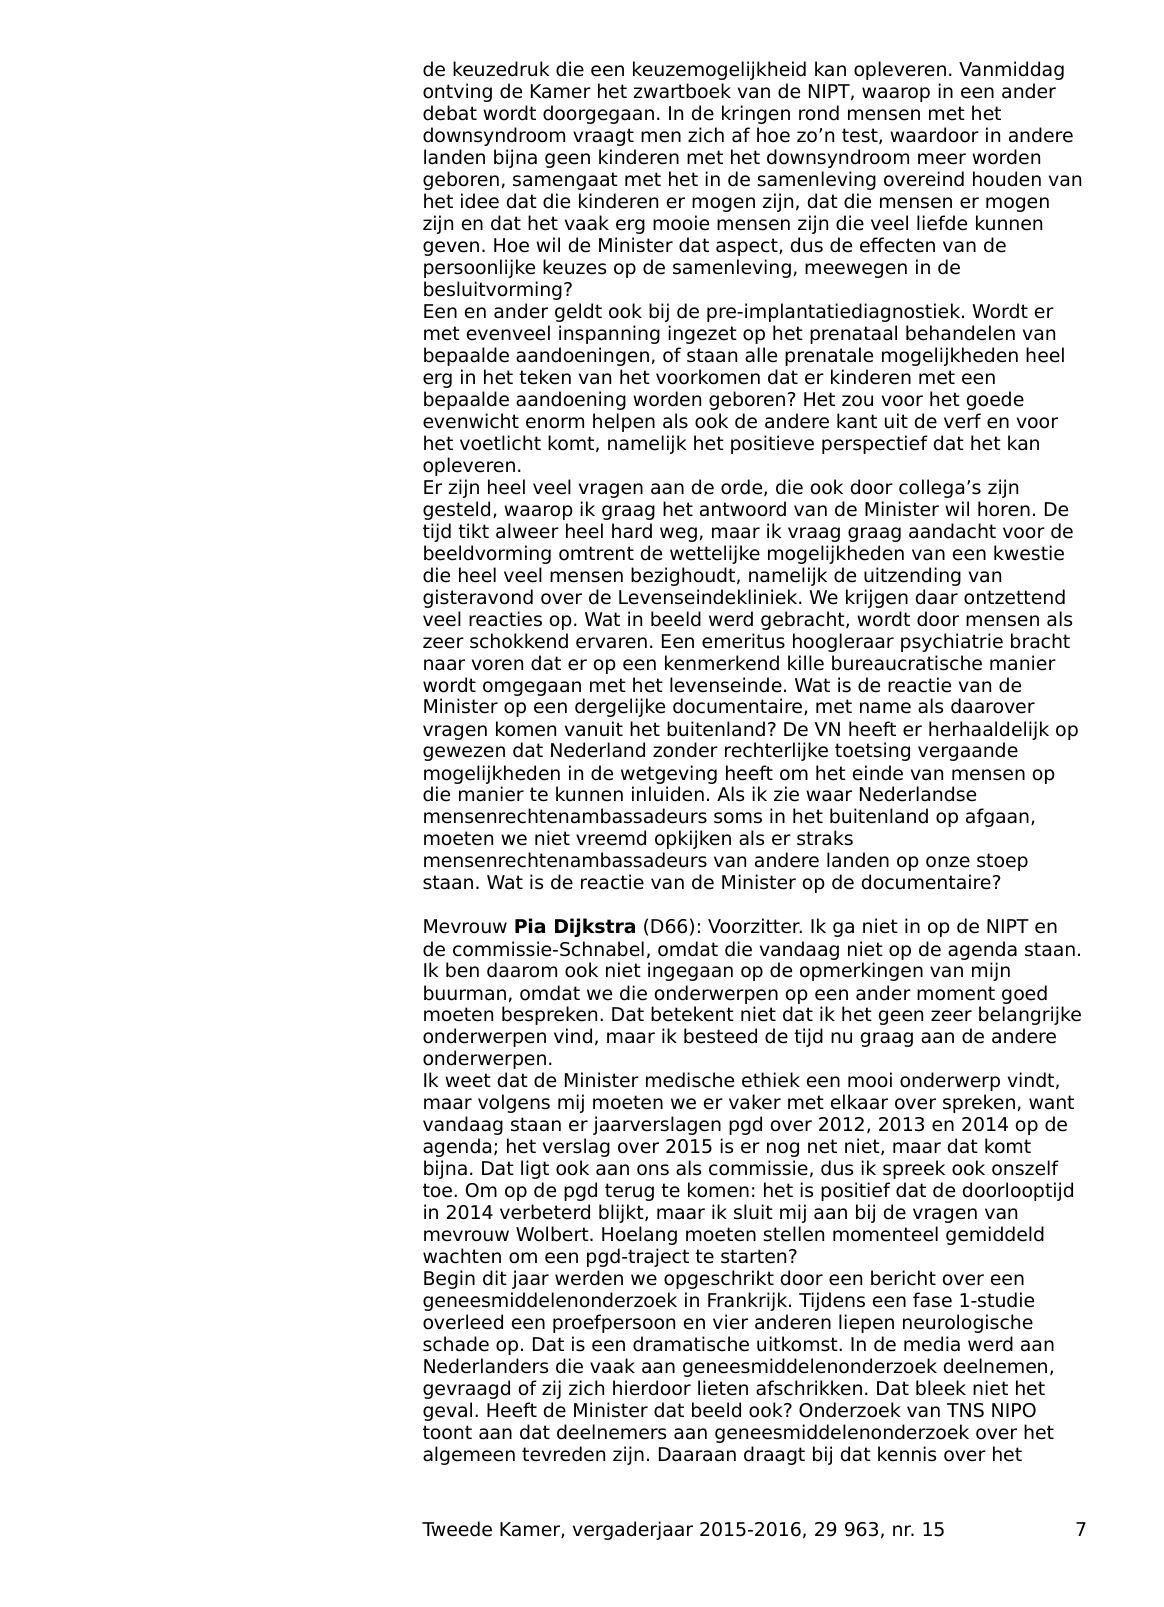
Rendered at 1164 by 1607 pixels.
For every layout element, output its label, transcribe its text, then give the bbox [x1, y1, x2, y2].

text Ik weet dat de Minister medische ethiek een mooi onderwerp vindt, maar volgens mij moeten we er vaker met elkaar over spreken, want vandaag staan er jaarverslagen pgd over 2012, 2013 en 2014 op de agenda; het verslag over 2015 is er nog net niet, maar dat komt bijna. Dat ligt ook aan ons als commissie, dus ik spreek ook onszelf toe. Om op de pgd terug te komen: het is positief dat de doorlooptijd in 2014 verbeterd blijkt, maar ik sluit mij aan bij de vragen van mevrouw Wolbert. Hoelang moeten stellen momenteel gemiddeld wachten om een pgd-traject te starten? [422, 1070, 1087, 1268]
text de keuzedruk die een keuzemogelijkheid kan opleveren. Vanmiddag ontving de Kamer het zwartboek van de NIPT, waarop in een ander debat wordt doorgegaan. In de kringen rond mensen met het downsyndroom vraagt men zich af hoe zo’n test, waardoor in andere landen bijna geen kinderen met het downsyndroom meer worden geboren, samengaat met het in de samenleving overeind houden van het idee dat die kinderen er mogen zijn, dat die mensen er mogen zijn en dat het vaak erg mooie mensen zijn die veel liefde kunnen geven. Hoe wil de Minister dat aspect, dus de effecten van de persoonlijke keuzes op de samenleving, meewegen in de besluitvorming? [422, 59, 1087, 301]
text Een en ander geldt ook bij de pre-implantatiediagnostiek. Wordt er met evenveel inspanning ingezet op het prenataal behandelen van bepaalde aandoeningen, of staan alle prenatale mogelijkheden heel erg in het teken van het voorkomen dat er kinderen met een bepaalde aandoening worden geboren? Het zou voor het goede evenwicht enorm helpen als ook de andere kant uit de verf en voor het voetlicht komt, namelijk het positieve perspectief dat het kan opleveren. [422, 301, 1087, 477]
text Mevrouw Pia Dijkstra (D66): Voorzitter. Ik ga niet in op de NIPT en de commissie-Schnabel, omdat die vandaag niet op de agenda staan. Ik ben daarom ook niet ingegaan op de opmerkingen van mijn buurman, omdat we die onderwerpen op een ander moment goed moeten bespreken. Dat betekent niet dat ik het geen zeer belangrijke onderwerpen vind, maar ik besteed de tijd nu graag aan de andere onderwerpen. [422, 916, 1087, 1070]
text Begin dit jaar werden we opgeschrikt door een bericht over een geneesmiddelenonderzoek in Frankrijk. Tijdens een fase 1-studie overleed een proefpersoon en vier anderen liepen neurologische schade op. Dat is een dramatische uitkomst. In de media werd aan Nederlanders die vaak aan geneesmiddelenonderzoek deelnemen, gevraagd of zij zich hierdoor lieten afschrikken. Dat bleek niet het geval. Heeft de Minister dat beeld ook? Onderzoek van TNS NIPO toont aan dat deelnemers aan geneesmiddelenonderzoek over het algemeen tevreden zijn. Daaraan draagt bij dat kennis over het [422, 1268, 1087, 1466]
text Er zijn heel veel vragen aan de orde, die ook door collega’s zijn gesteld, waarop ik graag het antwoord van de Minister wil horen. De tijd tikt alweer heel hard weg, maar ik vraag graag aandacht voor de beeldvorming omtrent de wettelijke mogelijkheden van een kwestie die heel veel mensen bezighoudt, namelijk de uitzending van gisteravond over de Levenseindekliniek. We krijgen daar ontzettend veel reacties op. Wat in beeld werd gebracht, wordt door mensen als zeer schokkend ervaren. Een emeritus hoogleraar psychiatrie bracht naar voren dat er op een kenmerkend kille bureaucratische manier wordt omgegaan met het levenseinde. Wat is de reactie van de Minister op een dergelijke documentaire, met name als daarover vragen komen vanuit het buitenland? De VN heeft er herhaaldelijk op gewezen dat Nederland zonder rechterlijke toetsing vergaande mogelijkheden in de wetgeving heeft om het einde van mensen op die manier te kunnen inluiden. Als ik zie waar Nederlandse mensenrechtenambassadeurs soms in het buitenland op afgaan, moeten we niet vreemd opkijken als er straks mensenrechtenambassadeurs van andere landen op onze stoep staan. Wat is de reactie van de Minister op de documentaire? [422, 477, 1087, 894]
